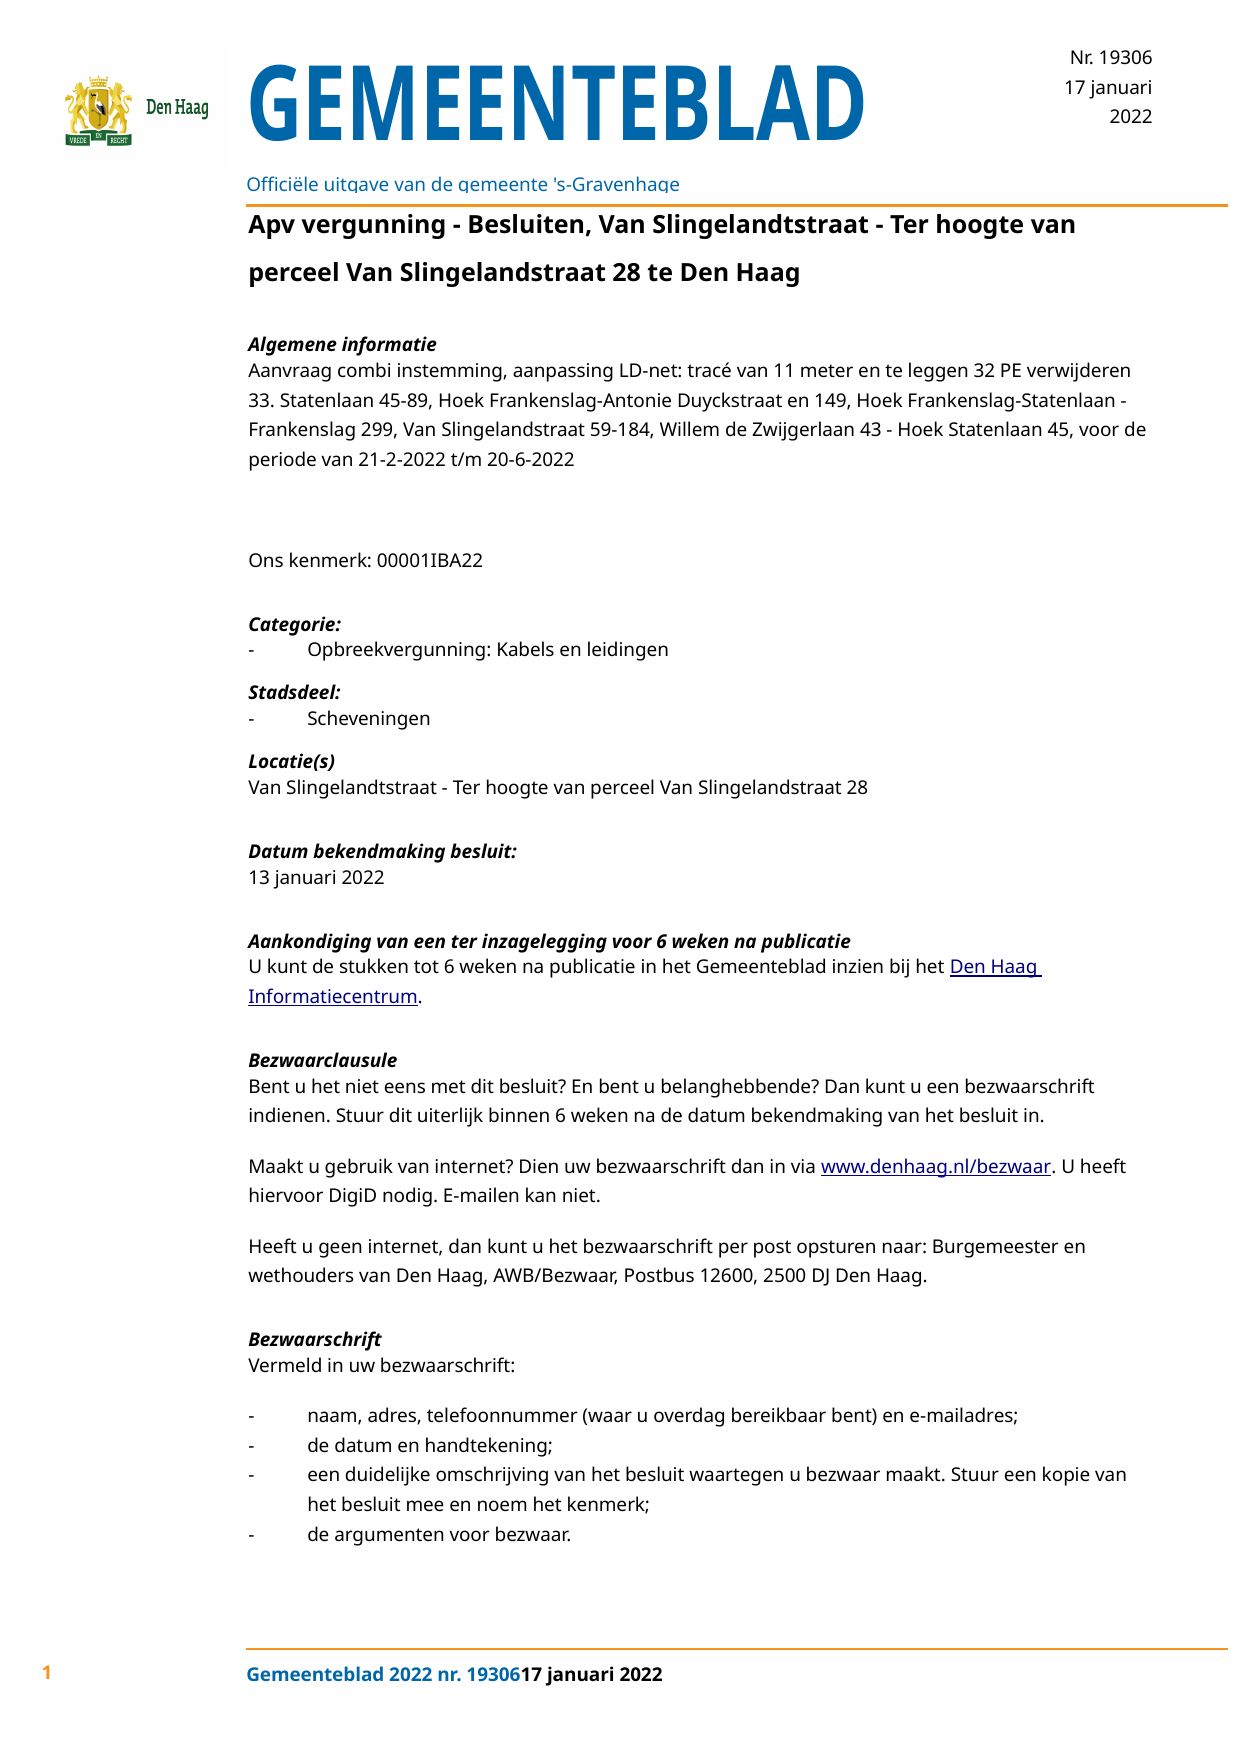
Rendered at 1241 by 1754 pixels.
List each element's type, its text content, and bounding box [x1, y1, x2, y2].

text Van Slingelandtstraat - Ter hoogte van perceel Van Slingelandstraat 28 [248, 774, 1152, 800]
list naam, adres, telefoonnummer (waar u overdag bereikbaar bent) en e-mailadres; [248, 1402, 1152, 1428]
text Bezwaarschrift [248, 1326, 1152, 1352]
list Opbreekvergunning: Kabels en leidingen [248, 636, 1152, 662]
text Stadsdeel: [248, 679, 1152, 705]
text Apv vergunning - Besluiten, Van Slingelandtstraat - Ter hoogte van perceel Van Slingelandstraat 28 te Den Haag [248, 207, 1152, 288]
list Scheveningen [248, 705, 1152, 731]
text Algemene informatie [248, 331, 1152, 357]
text Heeft u geen internet, dan kunt u het bezwaarschrift per post opsturen naar: Burgemeester en wethouders van Den Haag, AWB/Bezwaar, Postbus 12600, 2500 DJ Den Haag. [248, 1233, 1152, 1288]
list een duidelijke omschrijving van het besluit waartegen u bezwaar maakt. Stuur een kopie van het besluit mee en noem het kenmerk; [248, 1462, 1152, 1517]
text Categorie: [248, 611, 1152, 636]
text Maakt u gebruik van internet? Dien uw bezwaarschrift dan in via www.denhaag.nl/bezwaar. U heeft hiervoor DigiD nodig. E-mailen kan niet. [248, 1153, 1152, 1208]
text Bezwaarclausule [248, 1047, 1152, 1073]
text U kunt de stukken tot 6 weken na publicatie in het Gemeenteblad inzien bij het Den Haag Informatiecentrum. [248, 953, 1152, 1009]
text Bent u het niet eens met dit besluit? En bent u belanghebbende? Dan kunt u een bezwaarschrift indienen. Stuur dit uiterlijk binnen 6 weken na de datum bekendmaking van het besluit in. [248, 1073, 1152, 1128]
text Ons kenmerk: 00001IBA22 [248, 547, 1152, 572]
text Aanvraag combi instemming, aanpassing LD-net: tracé van 11 meter en te leggen 32 PE verwijderen 33. Statenlaan 45-89, Hoek Frankenslag-Antonie Duyckstraat en 149, Hoek Frankenslag-Statenlaan - Frankenslag 299, Van Slingelandstraat 59-184, Willem de Zwijgerlaan 43 - Hoek Statenlaan 45, voor de periode van 21-2-2022 t/m 20-6-2022 [248, 357, 1152, 472]
text Datum bekendmaking besluit: [248, 838, 1152, 864]
text 13 januari 2022 [248, 864, 1152, 889]
list de datum en handtekening; [248, 1432, 1152, 1458]
text Vermeld in uw bezwaarschrift: [248, 1352, 1152, 1378]
text Locatie(s) [248, 748, 1152, 774]
text Aankondiging van een ter inzagelegging voor 6 weken na publicatie [248, 928, 1152, 953]
picture [41, 47, 231, 172]
list de argumenten voor bezwaar. [248, 1521, 1152, 1547]
